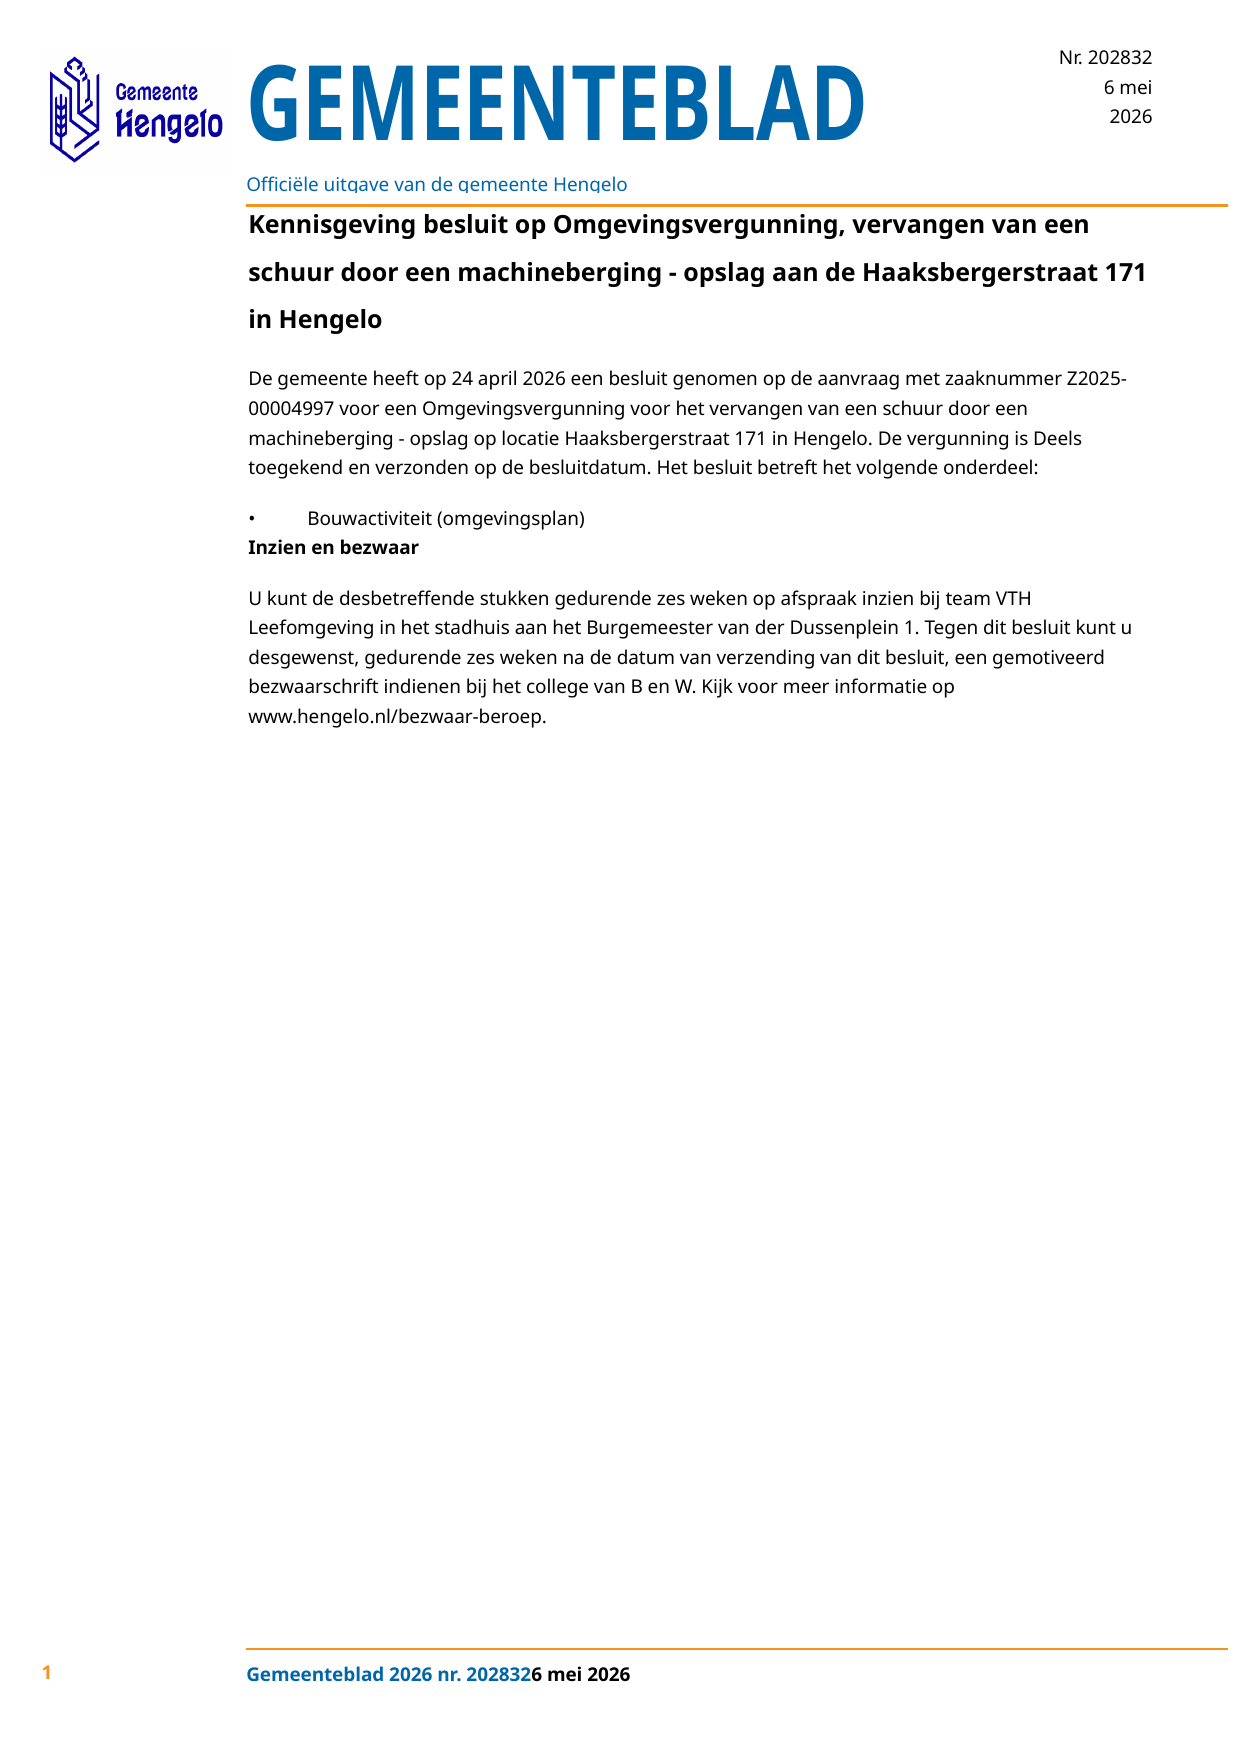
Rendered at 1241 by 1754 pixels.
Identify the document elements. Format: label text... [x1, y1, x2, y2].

text U kunt de desbetreffende stukken gedurende zes weken op afspraak inzien bij team VTH Leefomgeving in het stadhuis aan het Burgemeester van der Dussenplein 1. Tegen dit besluit kunt u desgewenst, gedurende zes weken na de datum van verzending van dit besluit, een gemotiveerd bezwaarschrift indienen bij het college van B en W. Kijk voor meer informatie op www.hengelo.nl/bezwaar-beroep. [248, 585, 1152, 729]
picture [41, 47, 231, 172]
text Kennisgeving besluit op Omgevingsvergunning, vervangen van een schuur door een machineberging - opslag aan de Haaksbergerstraat 171 in Hengelo [248, 207, 1152, 336]
list Bouwactiviteit (omgevingsplan) [248, 505, 1152, 530]
text De gemeente heeft op 24 april 2026 een besluit genomen op de aanvraag met zaaknummer Z2025-00004997 voor een Omgevingsvergunning voor het vervangen van een schuur door een machineberging - opslag op locatie Haaksbergerstraat 171 in Hengelo. De vergunning is Deels toegekend en verzonden op de besluitdatum. Het besluit betreft het volgende onderdeel: [248, 366, 1152, 480]
text Inzien en bezwaar [248, 534, 1152, 560]
